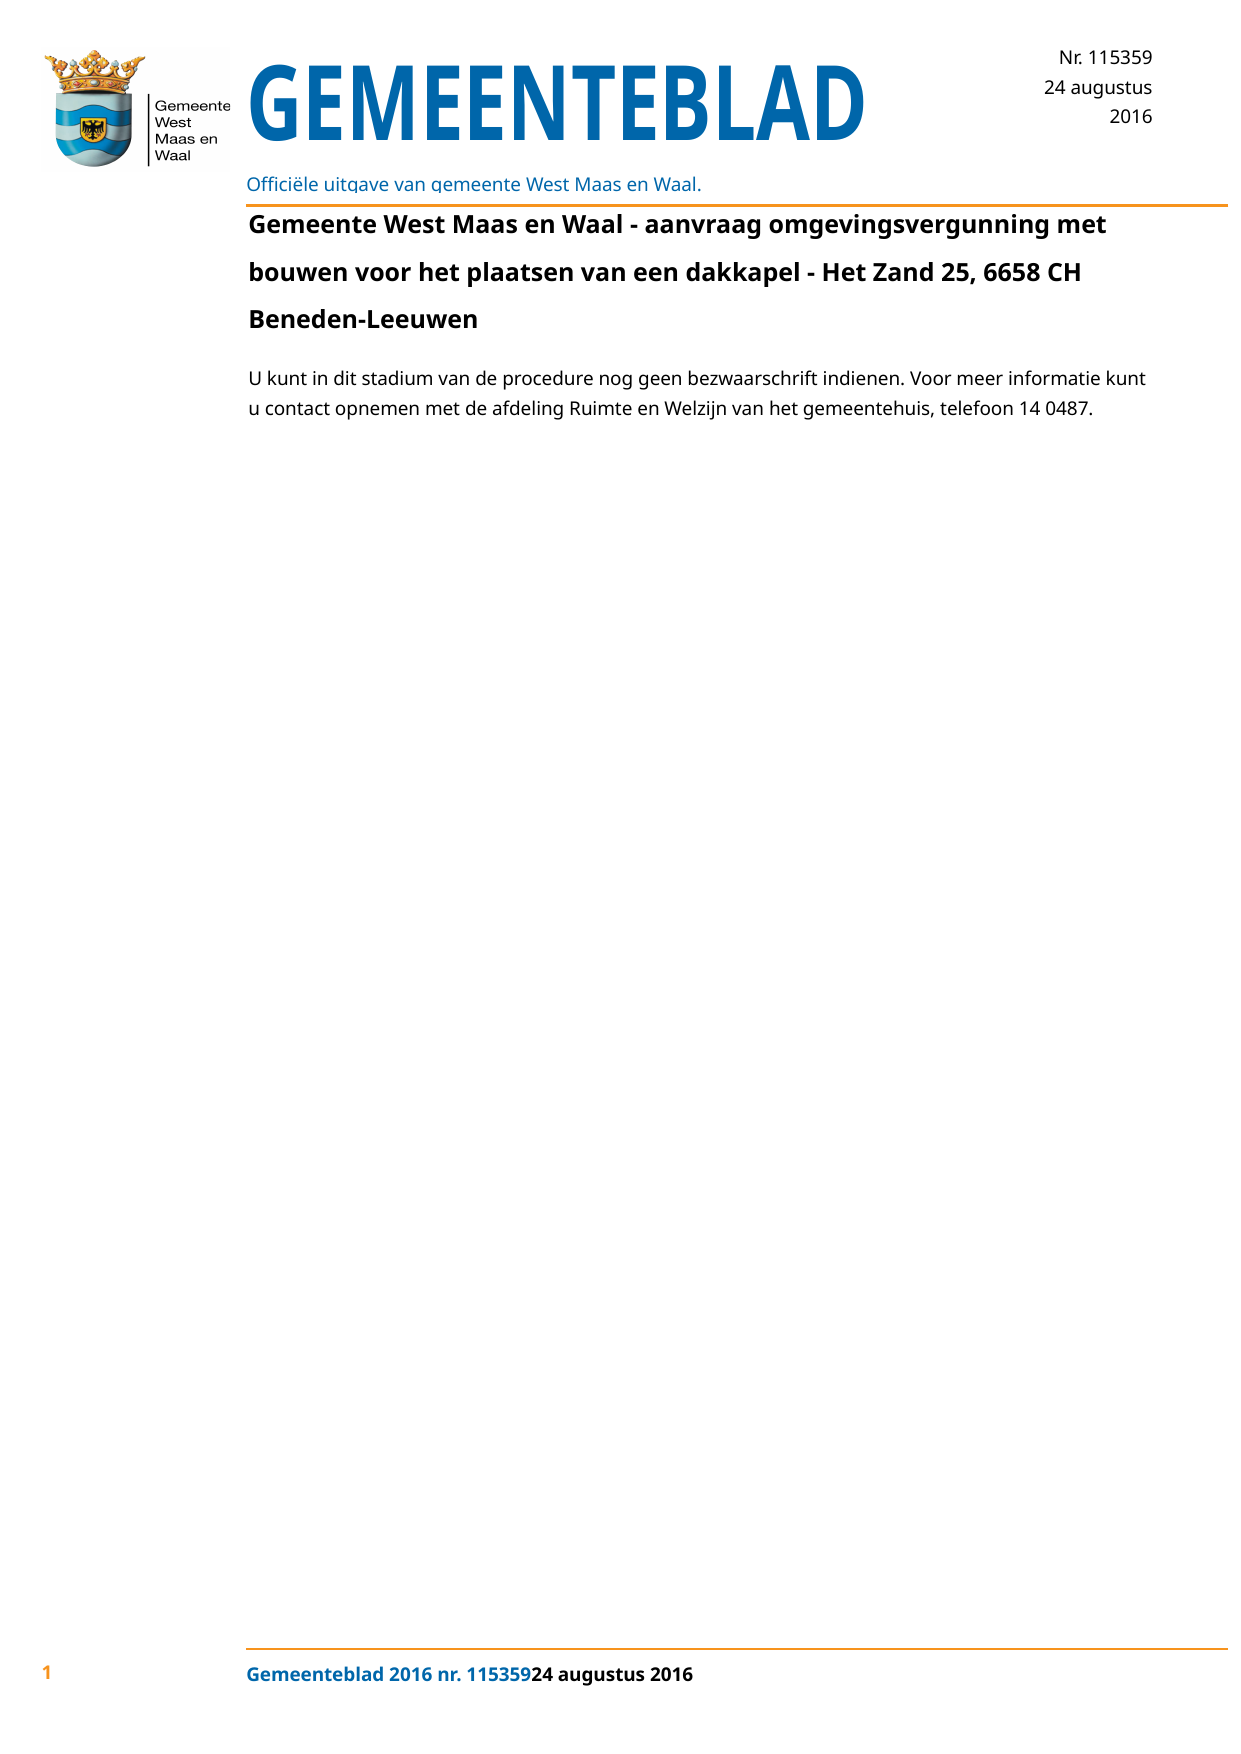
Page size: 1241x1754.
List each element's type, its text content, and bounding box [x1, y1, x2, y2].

text U kunt in dit stadium van de procedure nog geen bezwaarschrift indienen. Voor meer informatie kunt u contact opnemen met de afdeling Ruimte en Welzijn van het gemeentehuis, telefoon 14 0487. [248, 366, 1152, 421]
text Gemeente West Maas en Waal - aanvraag omgevingsvergunning met bouwen voor het plaatsen van een dakkapel - Het Zand 25, 6658 CH Beneden-Leeuwen [248, 207, 1152, 336]
picture [41, 47, 231, 172]
